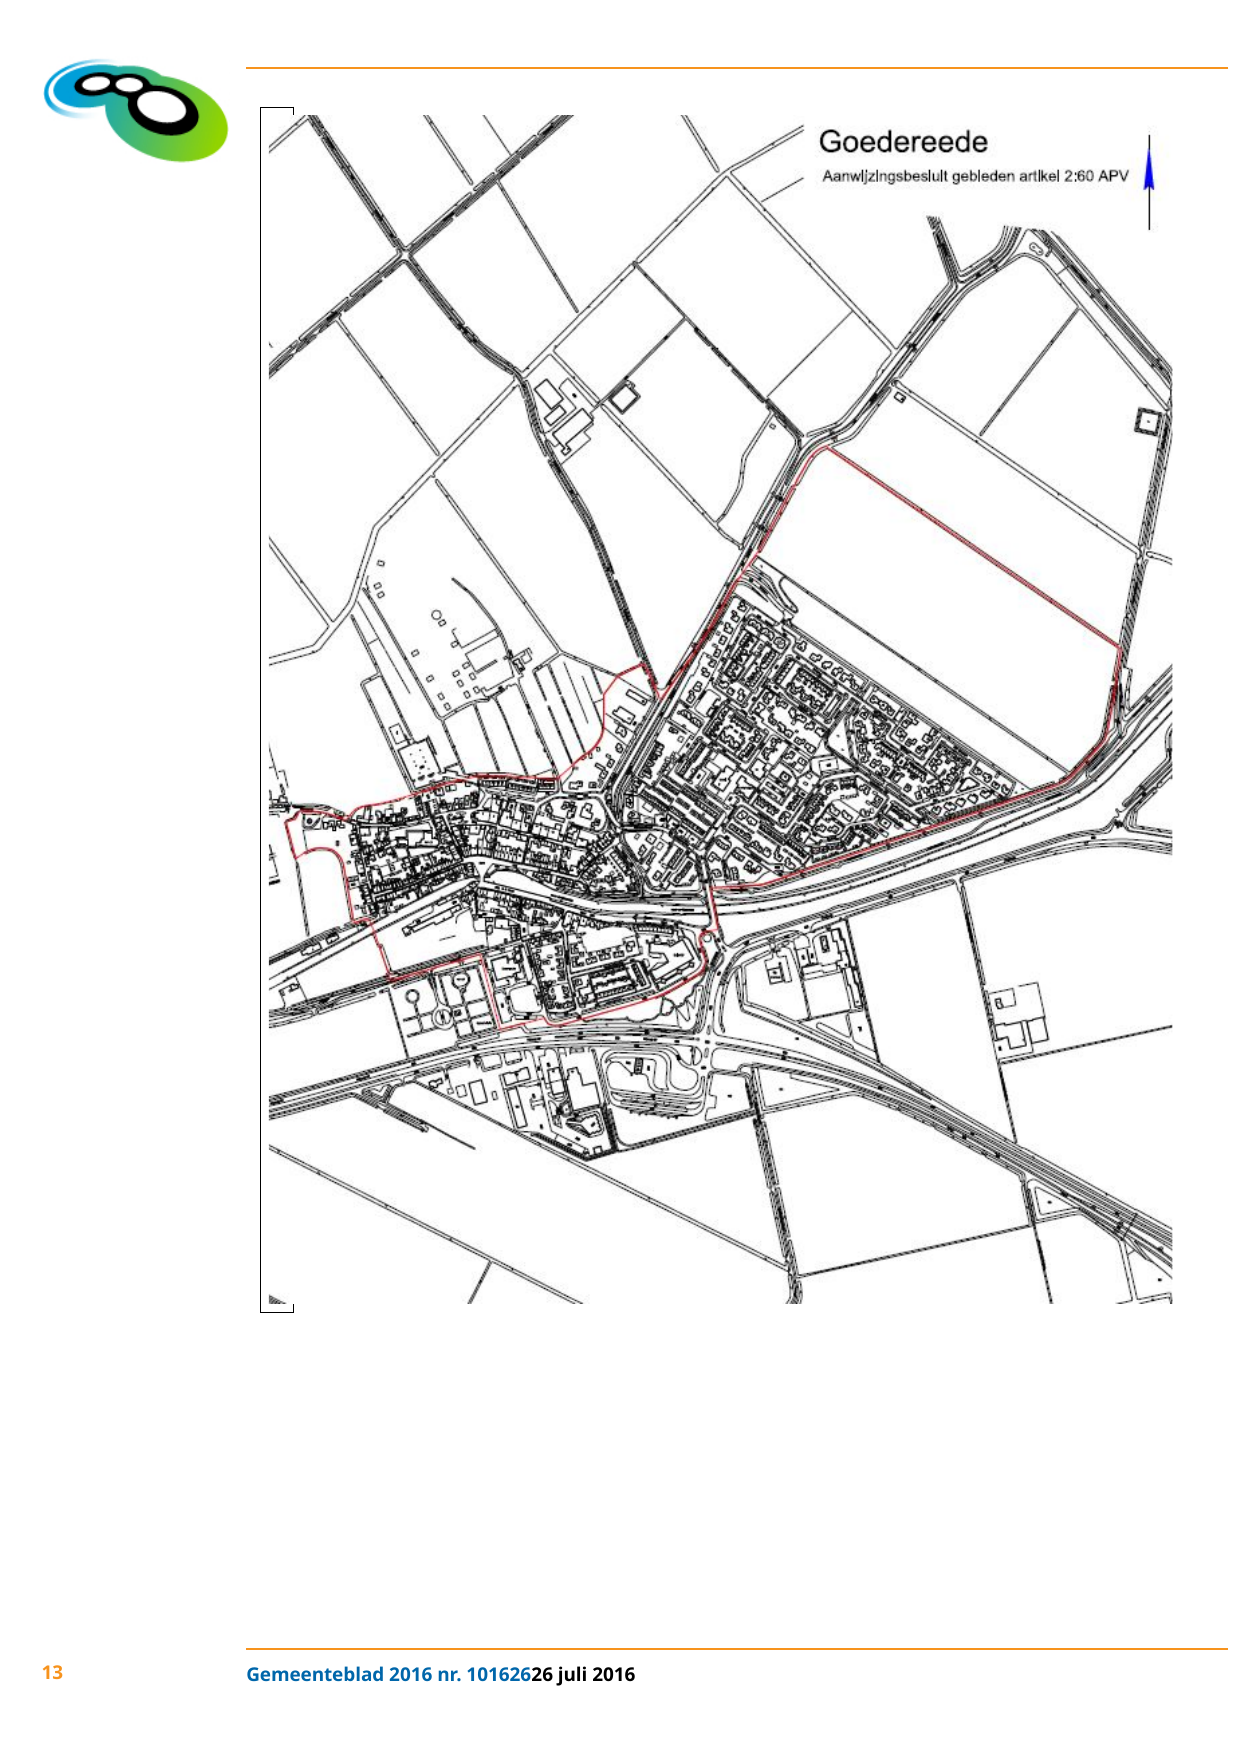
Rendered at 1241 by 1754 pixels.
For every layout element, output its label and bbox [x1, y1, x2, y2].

picture [268, 115, 1173, 1304]
picture [41, 47, 231, 172]
